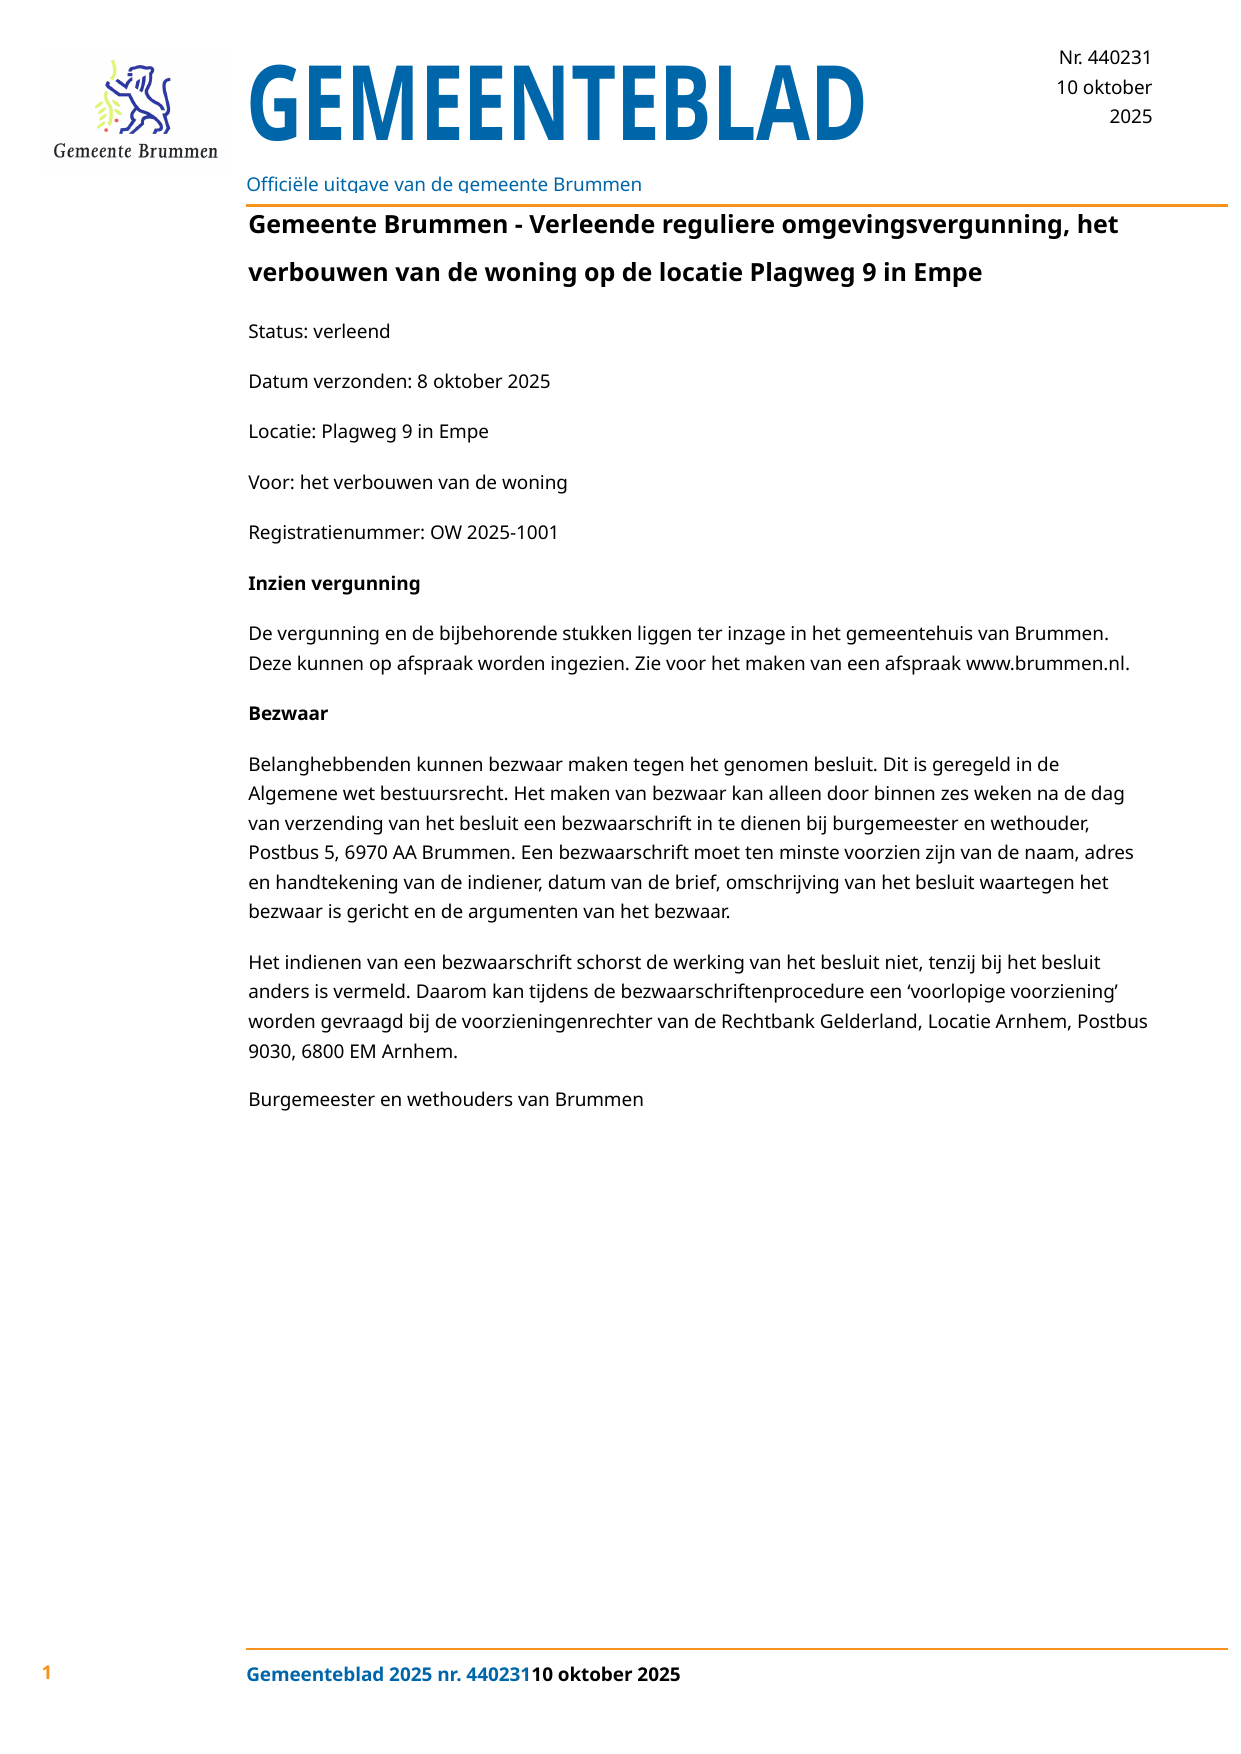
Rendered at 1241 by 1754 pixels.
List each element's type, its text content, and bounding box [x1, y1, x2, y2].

text Voor: het verbouwen van de woning [248, 469, 1152, 495]
text Status: verleend [248, 318, 1152, 344]
text De vergunning en de bijbehorende stukken liggen ter inzage in het gemeentehuis van Brummen. Deze kunnen op afspraak worden ingezien. Zie voor het maken van een afspraak www.brummen.nl. [248, 620, 1152, 676]
text Locatie: Plagweg 9 in Empe [248, 419, 1152, 444]
text Burgemeester en wethouders van Brummen [248, 1086, 1152, 1111]
text Inzien vergunning [248, 570, 1152, 596]
text Bezwaar [248, 700, 1152, 726]
text Belanghebbenden kunnen bezwaar maken tegen het genomen besluit. Dit is geregeld in de Algemene wet bestuursrecht. Het maken van bezwaar kan alleen door binnen zes weken na de dag van verzending van het besluit een bezwaarschrift in te dienen bij burgemeester en wethouder, Postbus 5, 6970 AA Brummen. Een bezwaarschrift moet ten minste voorzien zijn van de naam, adres en handtekening van de indiener, datum van de brief, omschrijving van het besluit waartegen het bezwaar is gericht en de argumenten van het bezwaar. [248, 751, 1152, 924]
text Het indienen van een bezwaarschrift schorst de werking van het besluit niet, tenzij bij het besluit anders is vermeld. Daarom kan tijdens de bezwaarschriftenprocedure een ‘voorlopige voorziening’ worden gevraagd bij de voorzieningenrechter van de Rechtbank Gelderland, Locatie Arnhem, Postbus 9030, 6800 EM Arnhem. [248, 949, 1152, 1064]
text Registratienummer: OW 2025-1001 [248, 519, 1152, 545]
picture [41, 47, 231, 172]
text Gemeente Brummen - Verleende reguliere omgevingsvergunning, het verbouwen van de woning op de locatie Plagweg 9 in Empe [248, 207, 1152, 288]
text Datum verzonden: 8 oktober 2025 [248, 368, 1152, 394]
